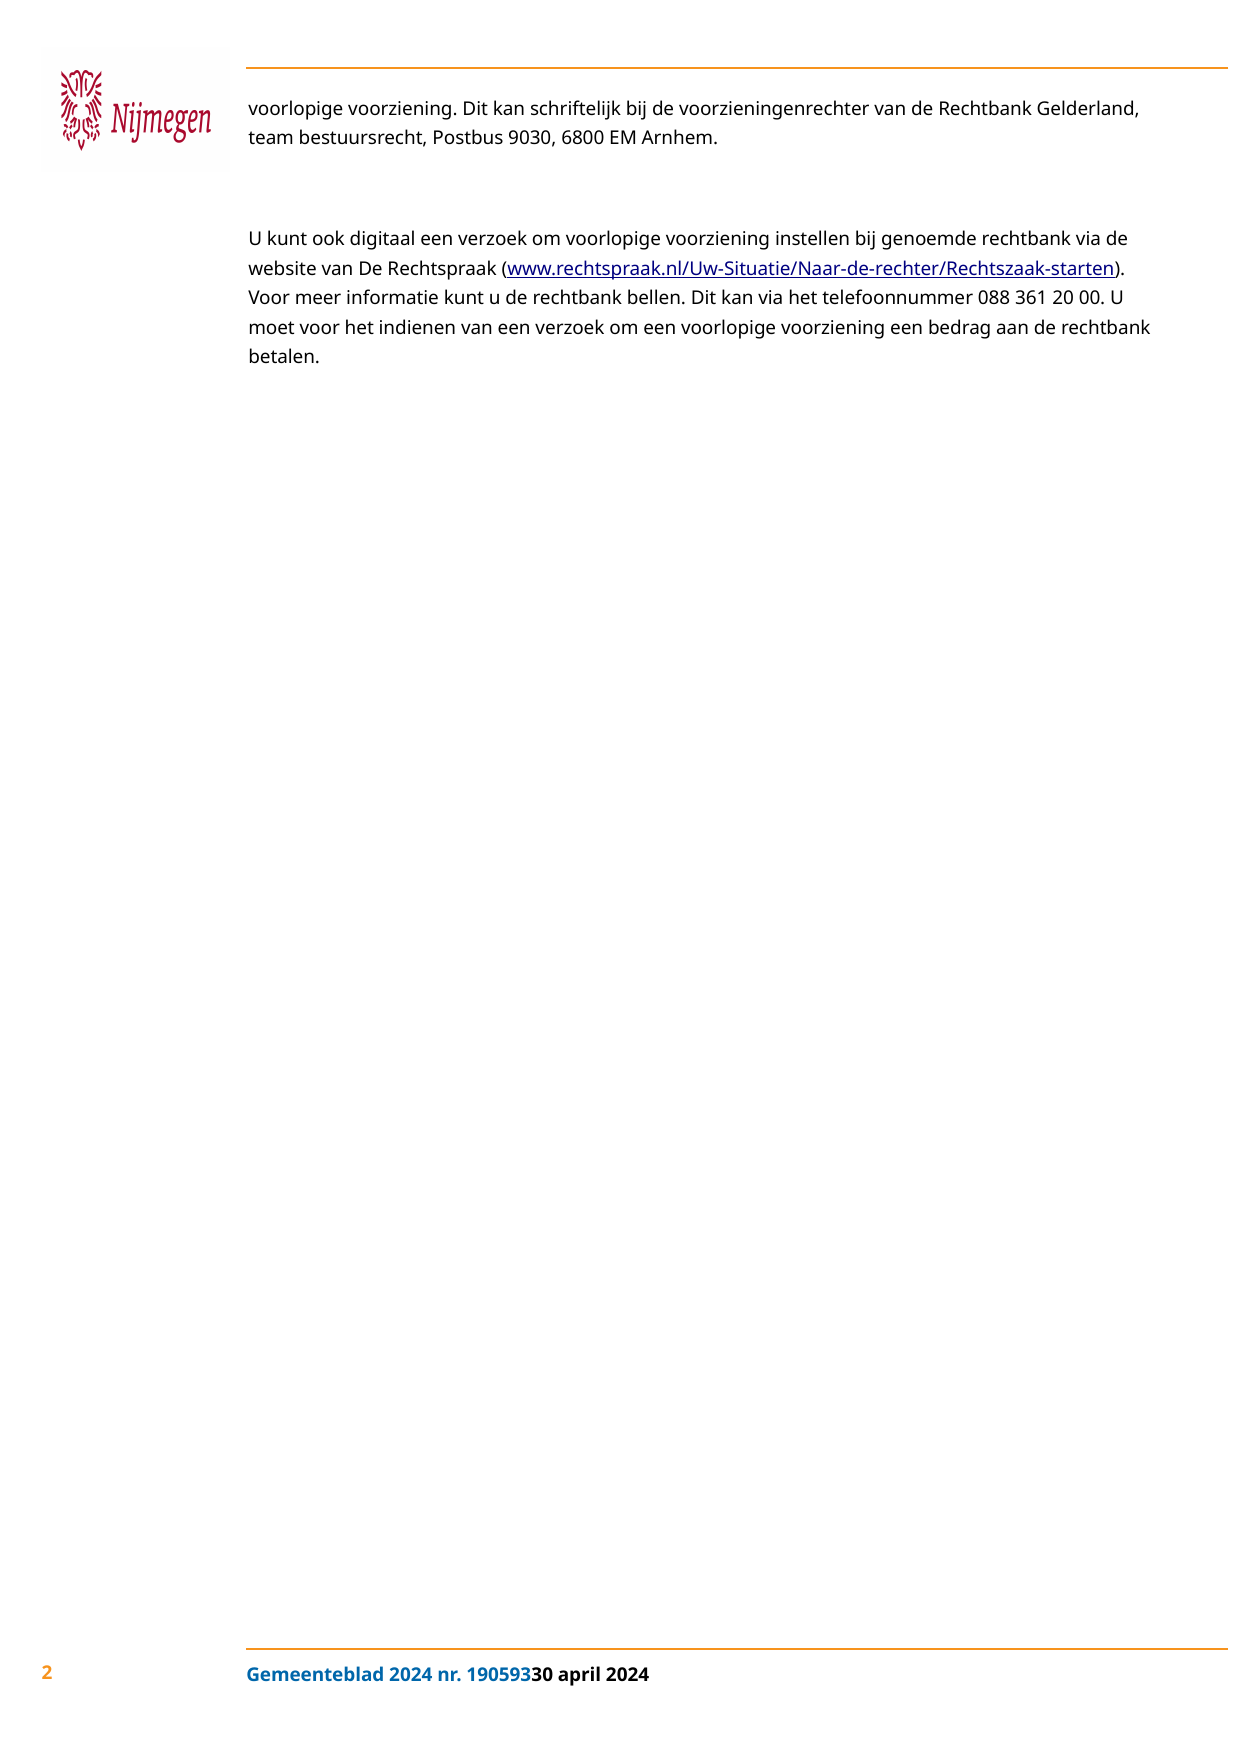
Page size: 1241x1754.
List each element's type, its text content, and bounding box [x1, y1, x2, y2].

picture [41, 47, 231, 172]
text voorlopige voorziening. Dit kan schriftelijk bij de voorzieningenrechter van de Rechtbank Gelderland, team bestuursrecht, Postbus 9030, 6800 EM Arnhem. [248, 95, 1152, 150]
text U kunt ook digitaal een verzoek om voorlopige voorziening instellen bij genoemde rechtbank via de website van De Rechtspraak (www.rechtspraak.nl/Uw-Situatie/Naar-de-rechter/Rechtszaak-starten). Voor meer informatie kunt u de rechtbank bellen. Dit kan via het telefoonnummer 088 361 20 00. U moet voor het indienen van een verzoek om een voorlopige voorziening een bedrag aan de rechtbank betalen. [248, 225, 1152, 369]
